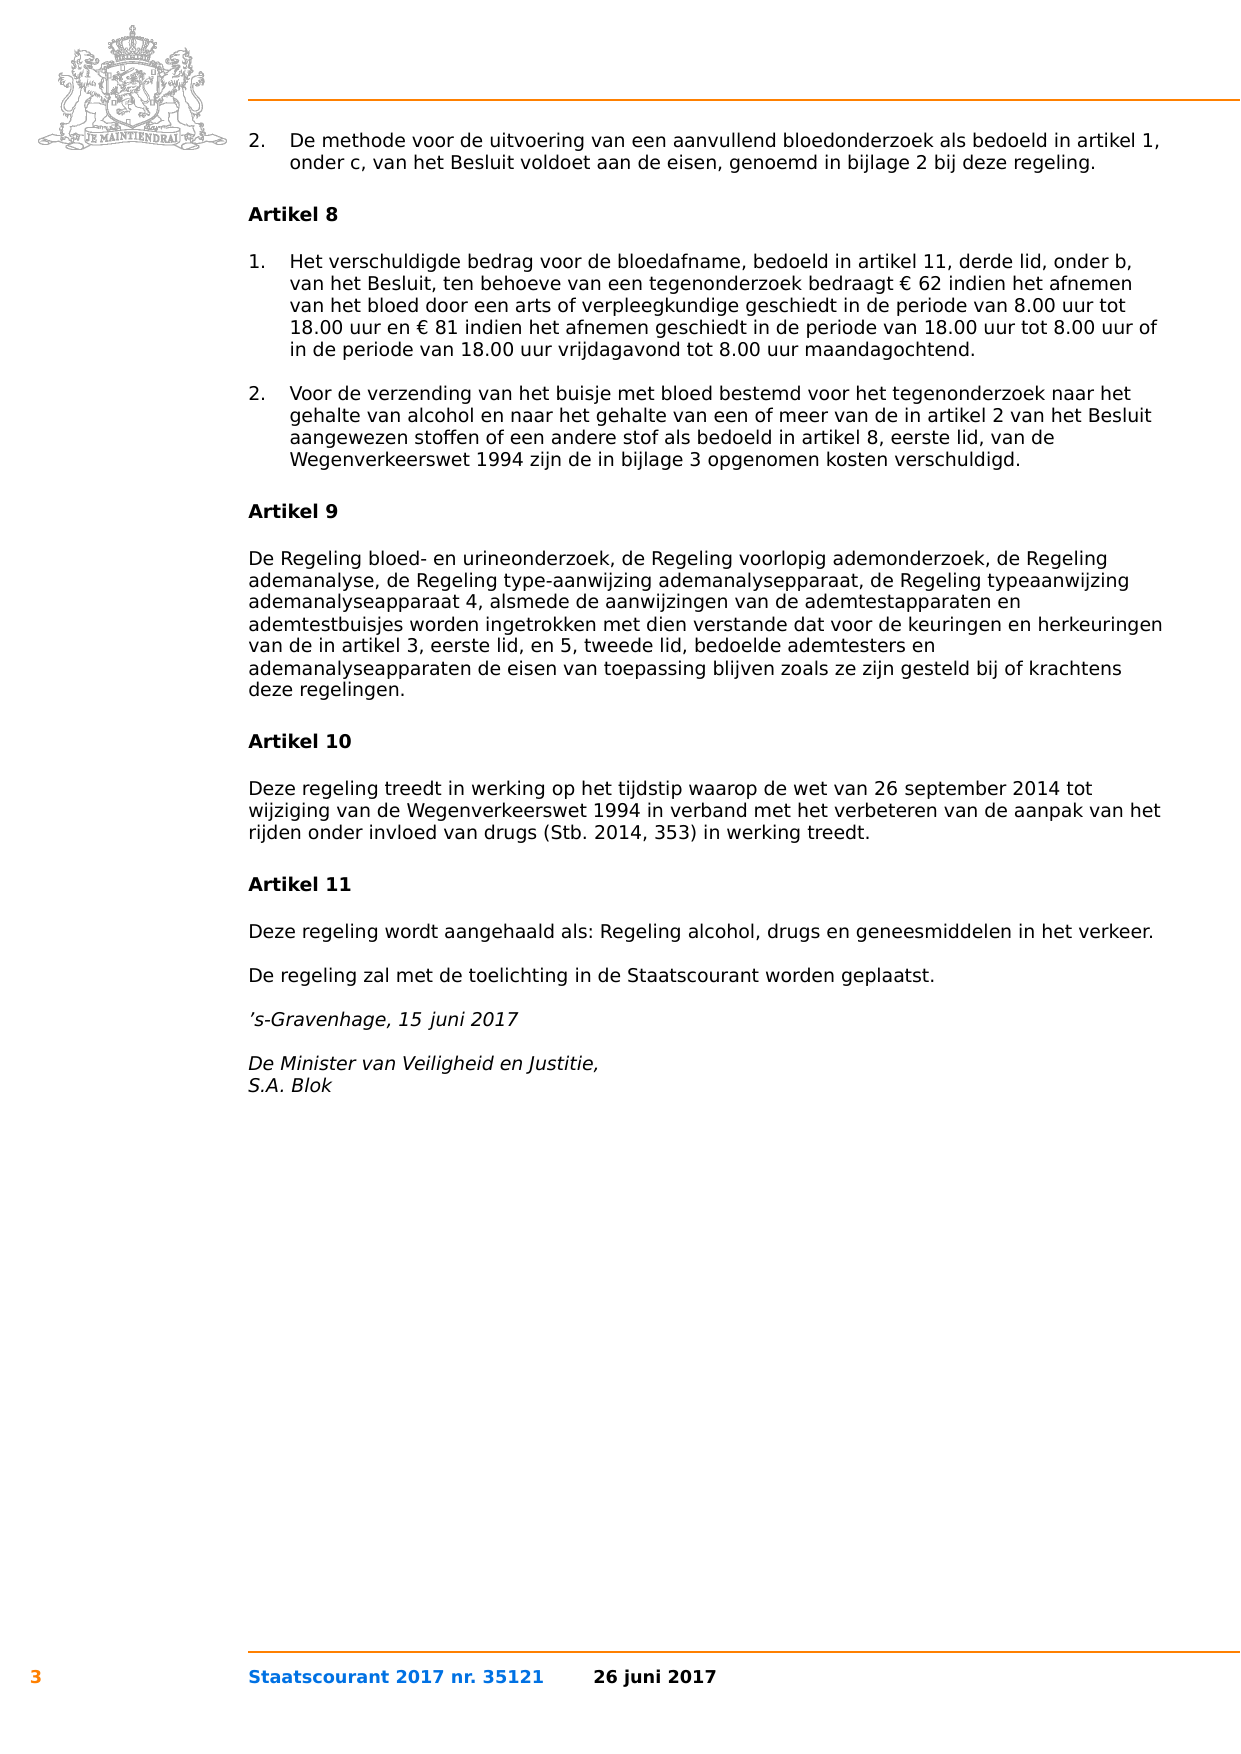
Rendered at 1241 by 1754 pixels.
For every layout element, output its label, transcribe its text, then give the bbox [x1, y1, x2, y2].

picture [38, 25, 227, 150]
text 2. De methode voor de uitvoering van een aanvullend bloedonderzoek als bedoeld in artikel 1, onder c, van het Besluit voldoet aan de eisen, genoemd in bijlage 2 bij deze regeling. [248, 130, 1163, 174]
text Deze regeling treedt in werking op het tijdstip waarop de wet van 26 september 2014 tot wijziging van de Wegenverkeerswet 1994 in verband met het verbeteren van de aanpak van het rijden onder invloed van drugs (Stb. 2014, 353) in werking treedt. [248, 778, 1163, 844]
subtitle Artikel 10 [248, 731, 1163, 753]
text De Regeling bloed- en urineonderzoek, de Regeling voorlopig ademonderzoek, de Regeling ademanalyse, de Regeling type-aanwijzing ademanalysepparaat, de Regeling typeaanwijzing ademanalyseapparaat 4, alsmede de aanwijzingen van de ademtestapparaten en ademtestbuisjes worden ingetrokken met dien verstande dat voor de keuringen en herkeuringen van de in artikel 3, eerste lid, en 5, tweede lid, bedoelde ademtesters en ademanalyseapparaten de eisen van toepassing blijven zoals ze zijn gesteld bij of krachtens deze regelingen. [248, 547, 1163, 701]
subtitle Artikel 9 [248, 501, 1163, 522]
text ’s-Gravenhage, 15 juni 2017 [248, 1009, 1163, 1031]
subtitle Artikel 8 [248, 204, 1163, 226]
text 1. Het verschuldigde bedrag voor de bloedafname, bedoeld in artikel 11, derde lid, onder b, van het Besluit, ten behoeve van een tegenonderzoek bedraagt € 62 indien het afnemen van het bloed door een arts of verpleegkundige geschiedt in de periode van 8.00 uur tot 18.00 uur en € 81 indien het afnemen geschiedt in de periode van 18.00 uur tot 8.00 uur of in de periode van 18.00 uur vrijdagavond tot 8.00 uur maandagochtend. [248, 251, 1163, 361]
text De Minister van Veiligheid en Justitie, S.A. Blok [248, 1053, 1163, 1097]
text De regeling zal met de toelichting in de Staatscourant worden geplaatst. [248, 965, 1163, 987]
text Deze regeling wordt aangehaald als: Regeling alcohol, drugs en geneesmiddelen in het verkeer. [248, 921, 1163, 943]
subtitle Artikel 11 [248, 874, 1163, 896]
text 2. Voor de verzending van het buisje met bloed bestemd voor het tegenonderzoek naar het gehalte van alcohol en naar het gehalte van een of meer van de in artikel 2 van het Besluit aangewezen stoffen of een andere stof als bedoeld in artikel 8, eerste lid, van de Wegenverkeerswet 1994 zijn de in bijlage 3 opgenomen kosten verschuldigd. [248, 383, 1163, 471]
